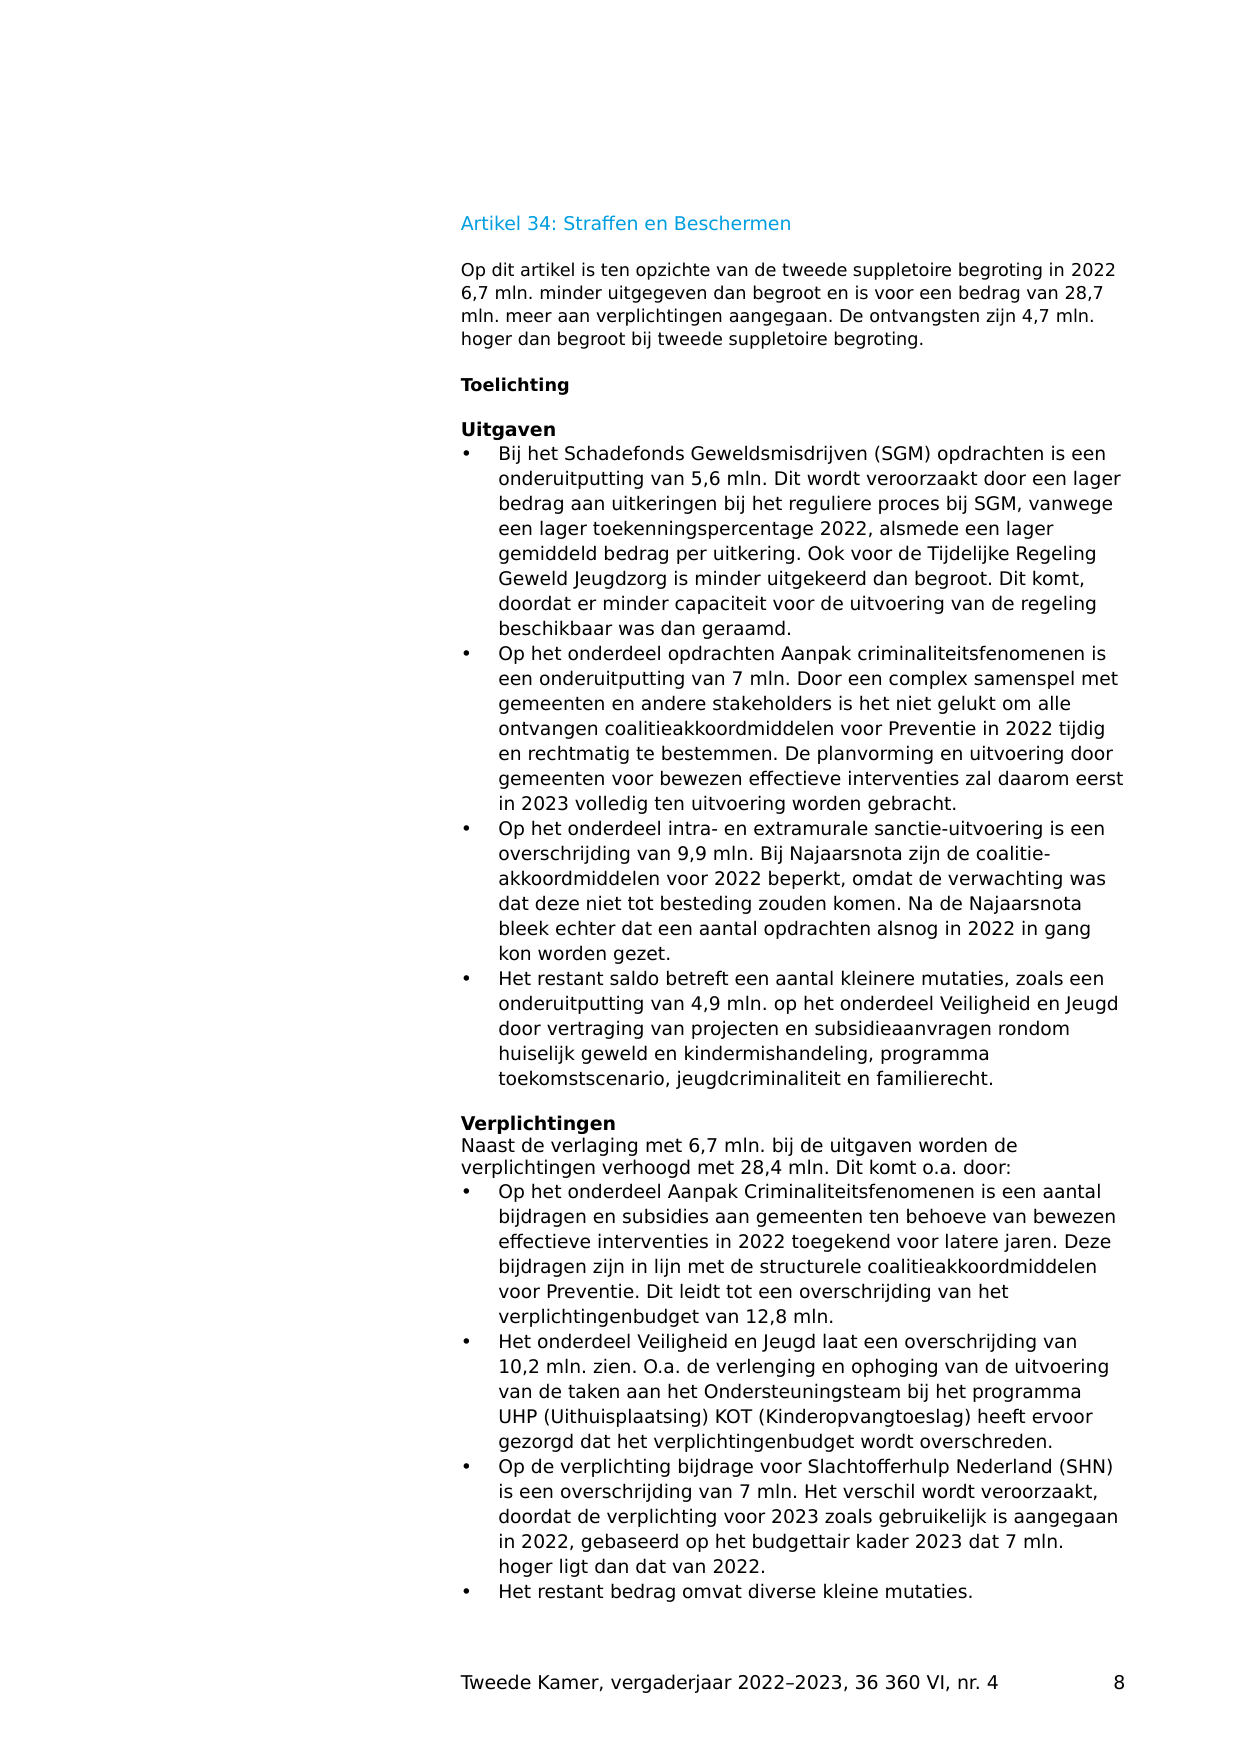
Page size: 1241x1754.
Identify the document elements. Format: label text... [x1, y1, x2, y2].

text Toelichting [461, 373, 1125, 396]
list Het restant saldo betreft een aantal kleinere mutaties, zoals een onderuitputting van 4,9 mln. op het onderdeel Veiligheid en Jeugd door vertraging van projecten en subsidieaanvragen rondom huiselijk geweld en kindermishandeling, programma toekomstscenario, jeugdcriminaliteit en familierecht. [461, 966, 1125, 1091]
list Het onderdeel Veiligheid en Jeugd laat een overschrijding van 10,2 mln. zien. O.a. de verlenging en ophoging van de uitvoering van de taken aan het Ondersteuningsteam bij het programma UHP (Uithuisplaatsing) KOT (Kinderopvangtoeslag) heeft ervoor gezorgd dat het verplichtingenbudget wordt overschreden. [461, 1329, 1125, 1454]
list Het restant bedrag omvat diverse kleine mutaties. [461, 1579, 1125, 1604]
list Op het onderdeel opdrachten Aanpak criminaliteitsfenomenen is een onderuitputting van 7 mln. Door een complex samenspel met gemeenten en andere stakeholders is het niet gelukt om alle ontvangen coalitieakkoordmiddelen voor Preventie in 2022 tijdig en rechtmatig te bestemmen. De planvorming en uitvoering door gemeenten voor bewezen effectieve interventies zal daarom eerst in 2023 volledig ten uitvoering worden gebracht. [461, 641, 1125, 816]
list Op het onderdeel intra- en extramurale sanctie-uitvoering is een overschrijding van 9,9 mln. Bij Najaarsnota zijn de coalitie-akkoordmiddelen voor 2022 beperkt, omdat de verwachting was dat deze niet tot besteding zouden komen. Na de Najaarsnota bleek echter dat een aantal opdrachten alsnog in 2022 in gang kon worden gezet. [461, 816, 1125, 966]
list Op de verplichting bijdrage voor Slachtofferhulp Nederland (SHN) is een overschrijding van 7 mln. Het verschil wordt veroorzaakt, doordat de verplichting voor 2023 zoals gebruikelijk is aangegaan in 2022, gebaseerd op het budgettair kader 2023 dat 7 mln. hoger ligt dan dat van 2022. [461, 1454, 1125, 1579]
list Bij het Schadefonds Geweldsmisdrijven (SGM) opdrachten is een onderuitputting van 5,6 mln. Dit wordt veroorzaakt door een lager bedrag aan uitkeringen bij het reguliere proces bij SGM, vanwege een lager toekenningspercentage 2022, alsmede een lager gemiddeld bedrag per uitkering. Ook voor de Tijdelijke Regeling Geweld Jeugdzorg is minder uitgekeerd dan begroot. Dit komt, doordat er minder capaciteit voor de uitvoering van de regeling beschikbaar was dan geraamd. [461, 441, 1125, 641]
text Uitgaven [461, 419, 1125, 441]
title Artikel 34: Straffen en Beschermen [461, 213, 1125, 235]
list Op het onderdeel Aanpak Criminaliteitsfenomenen is een aantal bijdragen en subsidies aan gemeenten ten behoeve van bewezen effectieve interventies in 2022 toegekend voor latere jaren. Deze bijdragen zijn in lijn met de structurele coalitieakkoordmiddelen voor Preventie. Dit leidt tot een overschrijding van het verplichtingenbudget van 12,8 mln. [461, 1179, 1125, 1329]
text Verplichtingen Naast de verlaging met 6,7 mln. bij de uitgaven worden de verplichtingen verhoogd met 28,4 mln. Dit komt o.a. door: [461, 1113, 1125, 1179]
text Op dit artikel is ten opzichte van de tweede suppletoire begroting in 2022 6,7 mln. minder uitgegeven dan begroot en is voor een bedrag van 28,7 mln. meer aan verplichtingen aangegaan. De ontvangsten zijn 4,7 mln. hoger dan begroot bij tweede suppletoire begroting. [461, 258, 1125, 350]
